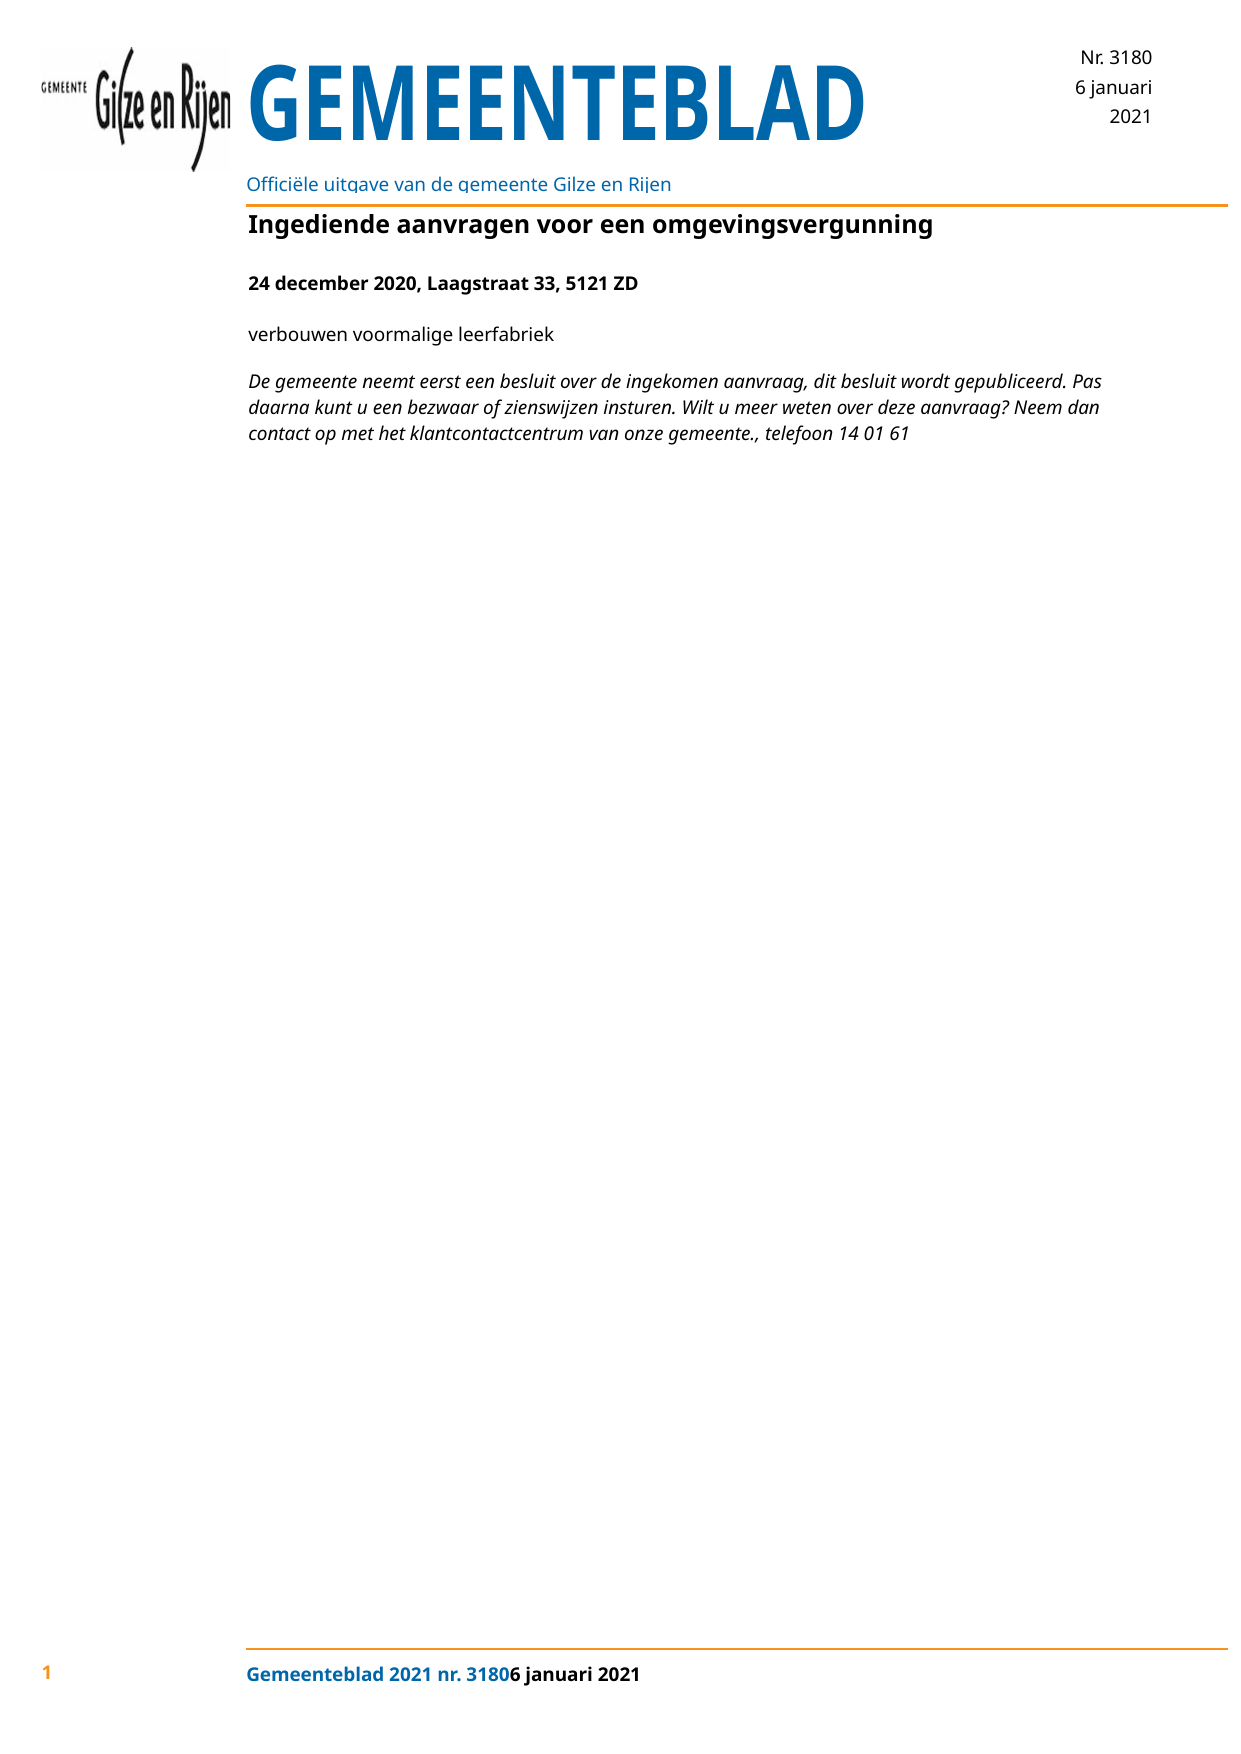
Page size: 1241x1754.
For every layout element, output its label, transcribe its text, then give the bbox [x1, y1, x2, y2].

text De gemeente neemt eerst een besluit over de ingekomen aanvraag, dit besluit wordt gepubliceerd. Pas daarna kunt u een bezwaar of zienswijzen insturen. Wilt u meer weten over deze aanvraag? Neem dan contact op met het klantcontactcentrum van onze gemeente., telefoon 14 01 61 [248, 368, 1152, 446]
text verbouwen voormalige leerfabriek [248, 321, 1152, 346]
picture [41, 47, 231, 172]
text 24 december 2020, Laagstraat 33, 5121 ZD [248, 270, 1152, 296]
text Ingediende aanvragen voor een omgevingsvergunning [248, 207, 1152, 241]
